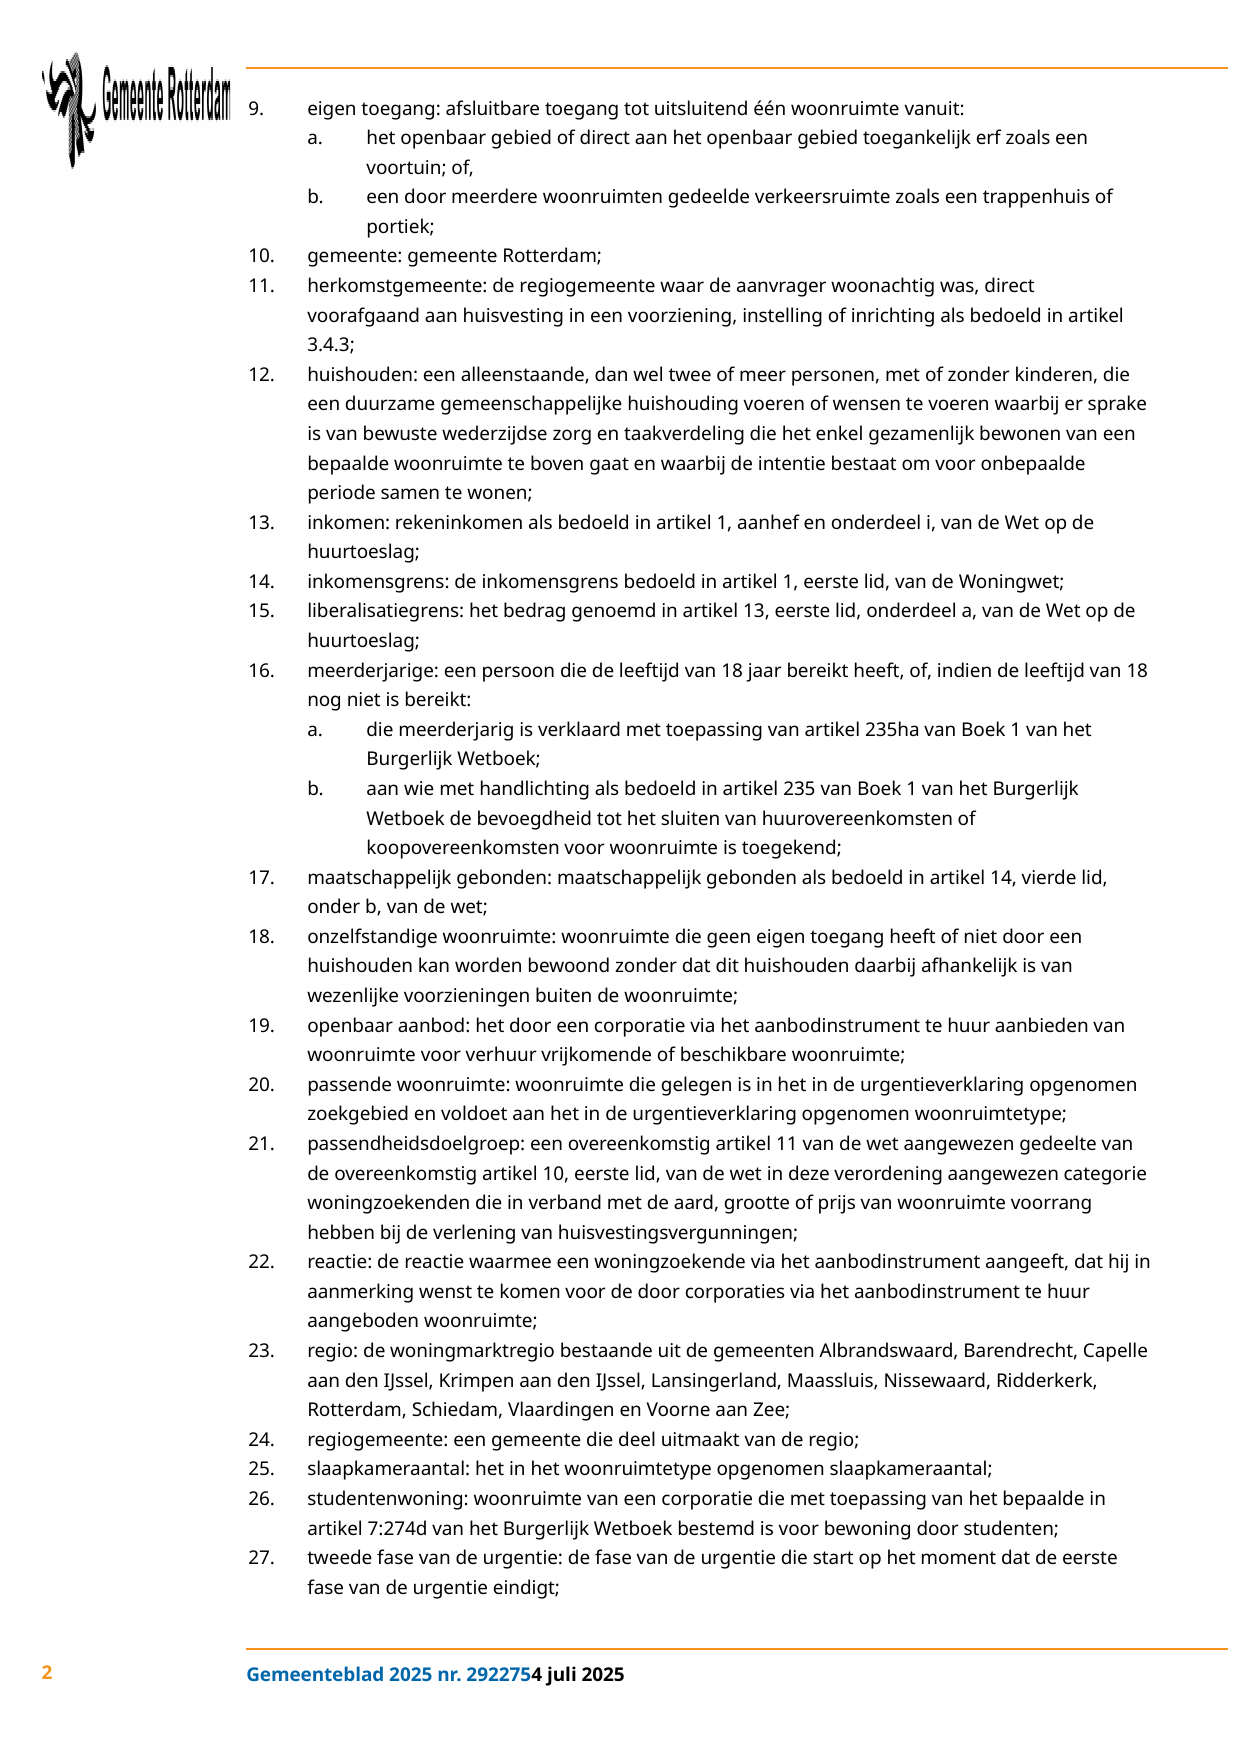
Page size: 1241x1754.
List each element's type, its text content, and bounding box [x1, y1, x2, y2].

list openbaar aanbod: het door een corporatie via het aanbodinstrument te huur aanbieden van woonruimte voor verhuur vrijkomende of beschikbare woonruimte; [248, 1012, 1152, 1067]
list maatschappelijk gebonden: maatschappelijk gebonden als bedoeld in artikel 14, vierde lid, onder b, van de wet; [248, 864, 1152, 919]
list het openbaar gebied of direct aan het openbaar gebied toegankelijk erf zoals een voortuin; of, [307, 124, 1152, 180]
picture [41, 47, 231, 172]
list slaapkameraantal: het in het woonruimtetype opgenomen slaapkameraantal; [248, 1456, 1152, 1481]
list tweede fase van de urgentie: de fase van de urgentie die start op het moment dat de eerste fase van de urgentie eindigt; [248, 1544, 1152, 1600]
list passendheidsdoelgroep: een overeenkomstig artikel 11 van de wet aangewezen gedeelte van de overeenkomstig artikel 10, eerste lid, van de wet in deze verordening aangewezen categorie woningzoekenden die in verband met de aard, grootte of prijs van woonruimte voorrang hebben bij de verlening van huisvestingsvergunningen; [248, 1130, 1152, 1245]
list gemeente: gemeente Rotterdam; [248, 243, 1152, 268]
list regiogemeente: een gemeente die deel uitmaakt van de regio; [248, 1426, 1152, 1452]
list eigen toegang: afsluitbare toegang tot uitsluitend één woonruimte vanuit: [248, 95, 1152, 121]
list huishouden: een alleenstaande, dan wel twee of meer personen, met of zonder kinderen, die een duurzame gemeenschappelijke huishouding voeren of wensen te voeren waarbij er sprake is van bewuste wederzijdse zorg en taakverdeling die het enkel gezamenlijk bewonen van een bepaalde woonruimte te boven gaat en waarbij de intentie bestaat om voor onbepaalde periode samen te wonen; [248, 361, 1152, 505]
list inkomen: rekeninkomen als bedoeld in artikel 1, aanhef en onderdeel i, van de Wet op de huurtoeslag; [248, 509, 1152, 564]
list meerderjarige: een persoon die de leeftijd van 18 jaar bereikt heeft, of, indien de leeftijd van 18 nog niet is bereikt: [248, 657, 1152, 712]
list passende woonruimte: woonruimte die gelegen is in het in de urgentieverklaring opgenomen zoekgebied en voldoet aan het in de urgentieverklaring opgenomen woonruimtetype; [248, 1071, 1152, 1126]
list herkomstgemeente: de regiogemeente waar de aanvrager woonachtig was, direct voorafgaand aan huisvesting in een voorziening, instelling of inrichting als bedoeld in artikel 3.4.3; [248, 272, 1152, 357]
list die meerderjarig is verklaard met toepassing van artikel 235ha van Boek 1 van het Burgerlijk Wetboek; [307, 716, 1152, 771]
list onzelfstandige woonruimte: woonruimte die geen eigen toegang heeft of niet door een huishouden kan worden bewoond zonder dat dit huishouden daarbij afhankelijk is van wezenlijke voorzieningen buiten de woonruimte; [248, 923, 1152, 1008]
list liberalisatiegrens: het bedrag genoemd in artikel 13, eerste lid, onderdeel a, van de Wet op de huurtoeslag; [248, 598, 1152, 653]
list inkomensgrens: de inkomensgrens bedoeld in artikel 1, eerste lid, van de Woningwet; [248, 568, 1152, 594]
list aan wie met handlichting als bedoeld in artikel 235 van Boek 1 van het Burgerlijk Wetboek de bevoegdheid tot het sluiten van huurovereenkomsten of koopovereenkomsten voor woonruimte is toegekend; [307, 775, 1152, 860]
list reactie: de reactie waarmee een woningzoekende via het aanbodinstrument aangeeft, dat hij in aanmerking wenst te komen voor de door corporaties via het aanbodinstrument te huur aangeboden woonruimte; [248, 1248, 1152, 1333]
list een door meerdere woonruimten gedeelde verkeersruimte zoals een trappenhuis of portiek; [307, 183, 1152, 239]
list studentenwoning: woonruimte van een corporatie die met toepassing van het bepaalde in artikel 7:274d van het Burgerlijk Wetboek bestemd is voor bewoning door studenten; [248, 1485, 1152, 1541]
list regio: de woningmarktregio bestaande uit de gemeenten Albrandswaard, Barendrecht, Capelle aan den IJssel, Krimpen aan den IJssel, Lansingerland, Maassluis, Nissewaard, Ridderkerk, Rotterdam, Schiedam, Vlaardingen en Voorne aan Zee; [248, 1337, 1152, 1422]
